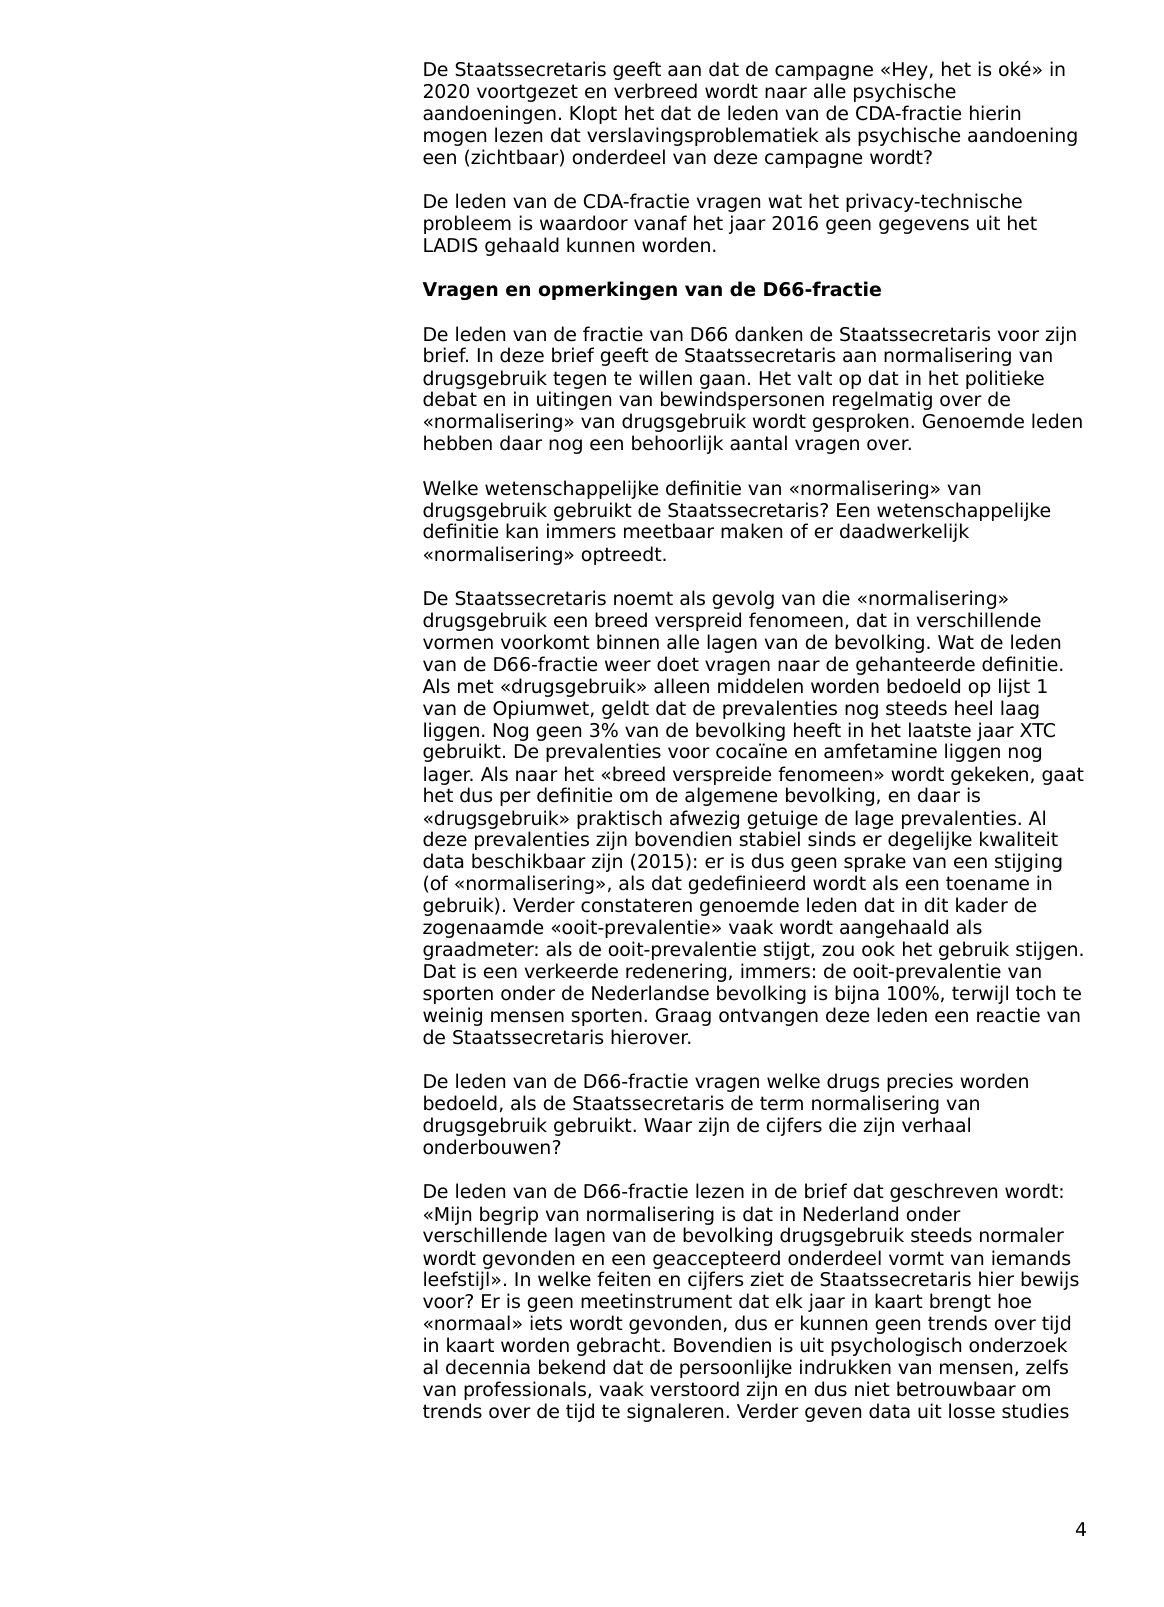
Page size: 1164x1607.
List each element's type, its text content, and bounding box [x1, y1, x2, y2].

text De leden van de CDA-fractie vragen wat het privacy-technische probleem is waardoor vanaf het jaar 2016 geen gegevens uit het LADIS gehaald kunnen worden. [422, 191, 1087, 257]
text De Staatssecretaris noemt als gevolg van die «normalisering» drugsgebruik een breed verspreid fenomeen, dat in verschillende vormen voorkomt binnen alle lagen van de bevolking. Wat de leden van de D66-fractie weer doet vragen naar de gehanteerde definitie. Als met «drugsgebruik» alleen middelen worden bedoeld op lijst 1 van de Opiumwet, geldt dat de prevalenties nog steeds heel laag liggen. Nog geen 3% van de bevolking heeft in het laatste jaar XTC gebruikt. De prevalenties voor cocaïne en amfetamine liggen nog lager. Als naar het «breed verspreide fenomeen» wordt gekeken, gaat het dus per definitie om de algemene bevolking, en daar is «drugsgebruik» praktisch afwezig getuige de lage prevalenties. Al deze prevalenties zijn bovendien stabiel sinds er degelijke kwaliteit data beschikbaar zijn (2015): er is dus geen sprake van een stijging (of «normalisering», als dat gedefinieerd wordt als een toename in gebruik). Verder constateren genoemde leden dat in dit kader de zogenaamde «ooit-prevalentie» vaak wordt aangehaald als graadmeter: als de ooit-prevalentie stijgt, zou ook het gebruik stijgen. Dat is een verkeerde redenering, immers: de ooit-prevalentie van sporten onder de Nederlandse bevolking is bijna 100%, terwijl toch te weinig mensen sporten. Graag ontvangen deze leden een reactie van de Staatssecretaris hierover. [422, 588, 1087, 1049]
text De leden van de fractie van D66 danken de Staatssecretaris voor zijn brief. In deze brief geeft de Staatssecretaris aan normalisering van drugsgebruik tegen te willen gaan. Het valt op dat in het politieke debat en in uitingen van bewindspersonen regelmatig over de «normalisering» van drugsgebruik wordt gesproken. Genoemde leden hebben daar nog een behoorlijk aantal vragen over. [422, 323, 1087, 455]
text De Staatssecretaris geeft aan dat de campagne «Hey, het is oké» in 2020 voortgezet en verbreed wordt naar alle psychische aandoeningen. Klopt het dat de leden van de CDA-fractie hierin mogen lezen dat verslavingsproblematiek als psychische aandoening een (zichtbaar) onderdeel van deze campagne wordt? [422, 59, 1087, 169]
subtitle Vragen en opmerkingen van de D66-fractie [422, 279, 1087, 301]
text Welke wetenschappelijke definitie van «normalisering» van drugsgebruik gebruikt de Staatssecretaris? Een wetenschappelijke definitie kan immers meetbaar maken of er daadwerkelijk «normalisering» optreedt. [422, 477, 1087, 565]
text De leden van de D66-fractie lezen in de brief dat geschreven wordt: «Mijn begrip van normalisering is dat in Nederland onder verschillende lagen van de bevolking drugsgebruik steeds normaler wordt gevonden en een geaccepteerd onderdeel vormt van iemands leefstijl». In welke feiten en cijfers ziet de Staatssecretaris hier bewijs voor? Er is geen meetinstrument dat elk jaar in kaart brengt hoe «normaal» iets wordt gevonden, dus er kunnen geen trends over tijd in kaart worden gebracht. Bovendien is uit psychologisch onderzoek al decennia bekend dat de persoonlijke indrukken van mensen, zelfs van professionals, vaak verstoord zijn en dus niet betrouwbaar om trends over de tijd te signaleren. Verder geven data uit losse studies [422, 1181, 1087, 1423]
text De leden van de D66-fractie vragen welke drugs precies worden bedoeld, als de Staatssecretaris de term normalisering van drugsgebruik gebruikt. Waar zijn de cijfers die zijn verhaal onderbouwen? [422, 1071, 1087, 1159]
